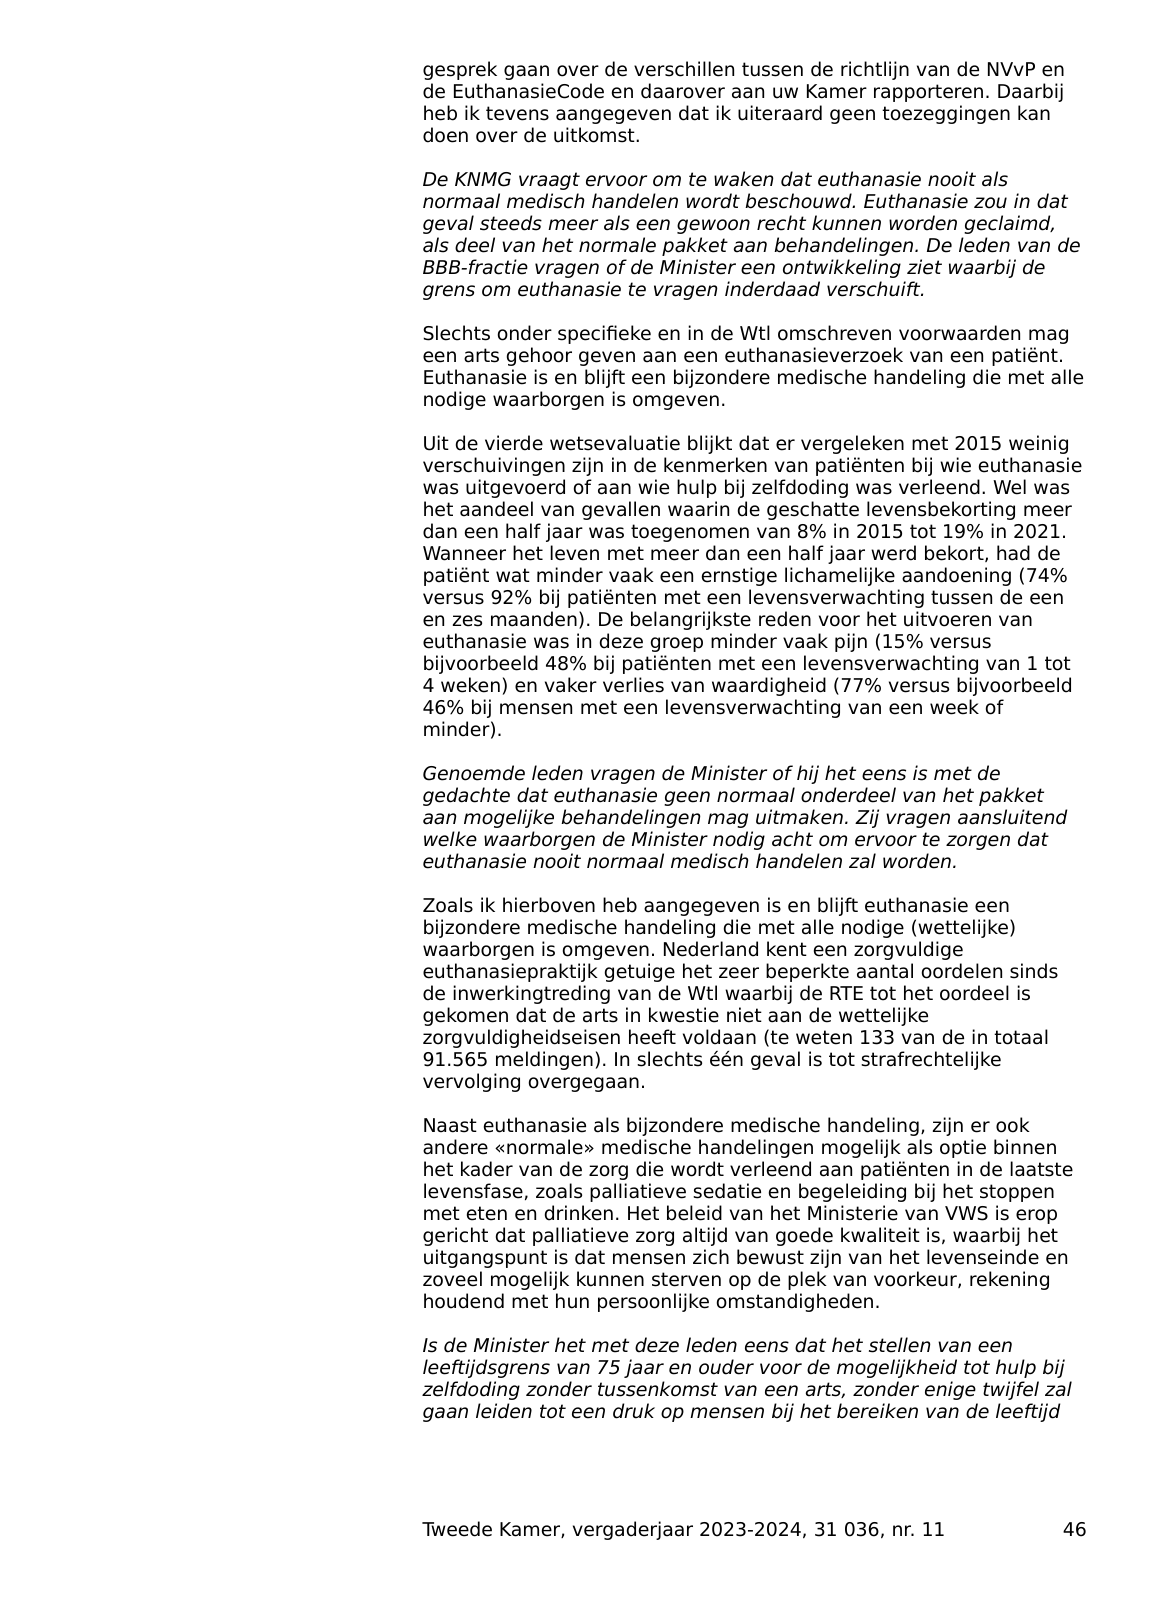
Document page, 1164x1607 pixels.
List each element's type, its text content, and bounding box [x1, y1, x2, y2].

text De KNMG vraagt ervoor om te waken dat euthanasie nooit als normaal medisch handelen wordt beschouwd. Euthanasie zou in dat geval steeds meer als een gewoon recht kunnen worden geclaimd, als deel van het normale pakket aan behandelingen. De leden van de BBB-fractie vragen of de Minister een ontwikkeling ziet waarbij de grens om euthanasie te vragen inderdaad verschuift. [422, 169, 1087, 301]
text Zoals ik hierboven heb aangegeven is en blijft euthanasie een bijzondere medische handeling die met alle nodige (wettelijke) waarborgen is omgeven. Nederland kent een zorgvuldige euthanasiepraktijk getuige het zeer beperkte aantal oordelen sinds de inwerkingtreding van de Wtl waarbij de RTE tot het oordeel is gekomen dat de arts in kwestie niet aan de wettelijke zorgvuldigheidseisen heeft voldaan (te weten 133 van de in totaal 91.565 meldingen). In slechts één geval is tot strafrechtelijke vervolging overgegaan. [422, 895, 1087, 1093]
text Genoemde leden vragen de Minister of hij het eens is met de gedachte dat euthanasie geen normaal onderdeel van het pakket aan mogelijke behandelingen mag uitmaken. Zij vragen aansluitend welke waarborgen de Minister nodig acht om ervoor te zorgen dat euthanasie nooit normaal medisch handelen zal worden. [422, 763, 1087, 873]
text Naast euthanasie als bijzondere medische handeling, zijn er ook andere «normale» medische handelingen mogelijk als optie binnen het kader van de zorg die wordt verleend aan patiënten in de laatste levensfase, zoals palliatieve sedatie en begeleiding bij het stoppen met eten en drinken. Het beleid van het Ministerie van VWS is erop gericht dat palliatieve zorg altijd van goede kwaliteit is, waarbij het uitgangspunt is dat mensen zich bewust zijn van het levenseinde en zoveel mogelijk kunnen sterven op de plek van voorkeur, rekening houdend met hun persoonlijke omstandigheden. [422, 1115, 1087, 1313]
text Is de Minister het met deze leden eens dat het stellen van een leeftijdsgrens van 75 jaar en ouder voor de mogelijkheid tot hulp bij zelfdoding zonder tussenkomst van een arts, zonder enige twijfel zal gaan leiden tot een druk op mensen bij het bereiken van de leeftijd [422, 1335, 1087, 1423]
text Slechts onder specifieke en in de Wtl omschreven voorwaarden mag een arts gehoor geven aan een euthanasieverzoek van een patiënt. Euthanasie is en blijft een bijzondere medische handeling die met alle nodige waarborgen is omgeven. [422, 323, 1087, 411]
text Uit de vierde wetsevaluatie blijkt dat er vergeleken met 2015 weinig verschuivingen zijn in de kenmerken van patiënten bij wie euthanasie was uitgevoerd of aan wie hulp bij zelfdoding was verleend. Wel was het aandeel van gevallen waarin de geschatte levensbekorting meer dan een half jaar was toegenomen van 8% in 2015 tot 19% in 2021. Wanneer het leven met meer dan een half jaar werd bekort, had de patiënt wat minder vaak een ernstige lichamelijke aandoening (74% versus 92% bij patiënten met een levensverwachting tussen de een en zes maanden). De belangrijkste reden voor het uitvoeren van euthanasie was in deze groep minder vaak pijn (15% versus bijvoorbeeld 48% bij patiënten met een levensverwachting van 1 tot 4 weken) en vaker verlies van waardigheid (77% versus bijvoorbeeld 46% bij mensen met een levensverwachting van een week of minder). [422, 433, 1087, 741]
text gesprek gaan over de verschillen tussen de richtlijn van de NVvP en de EuthanasieCode en daarover aan uw Kamer rapporteren. Daarbij heb ik tevens aangegeven dat ik uiteraard geen toezeggingen kan doen over de uitkomst. [422, 59, 1087, 147]
